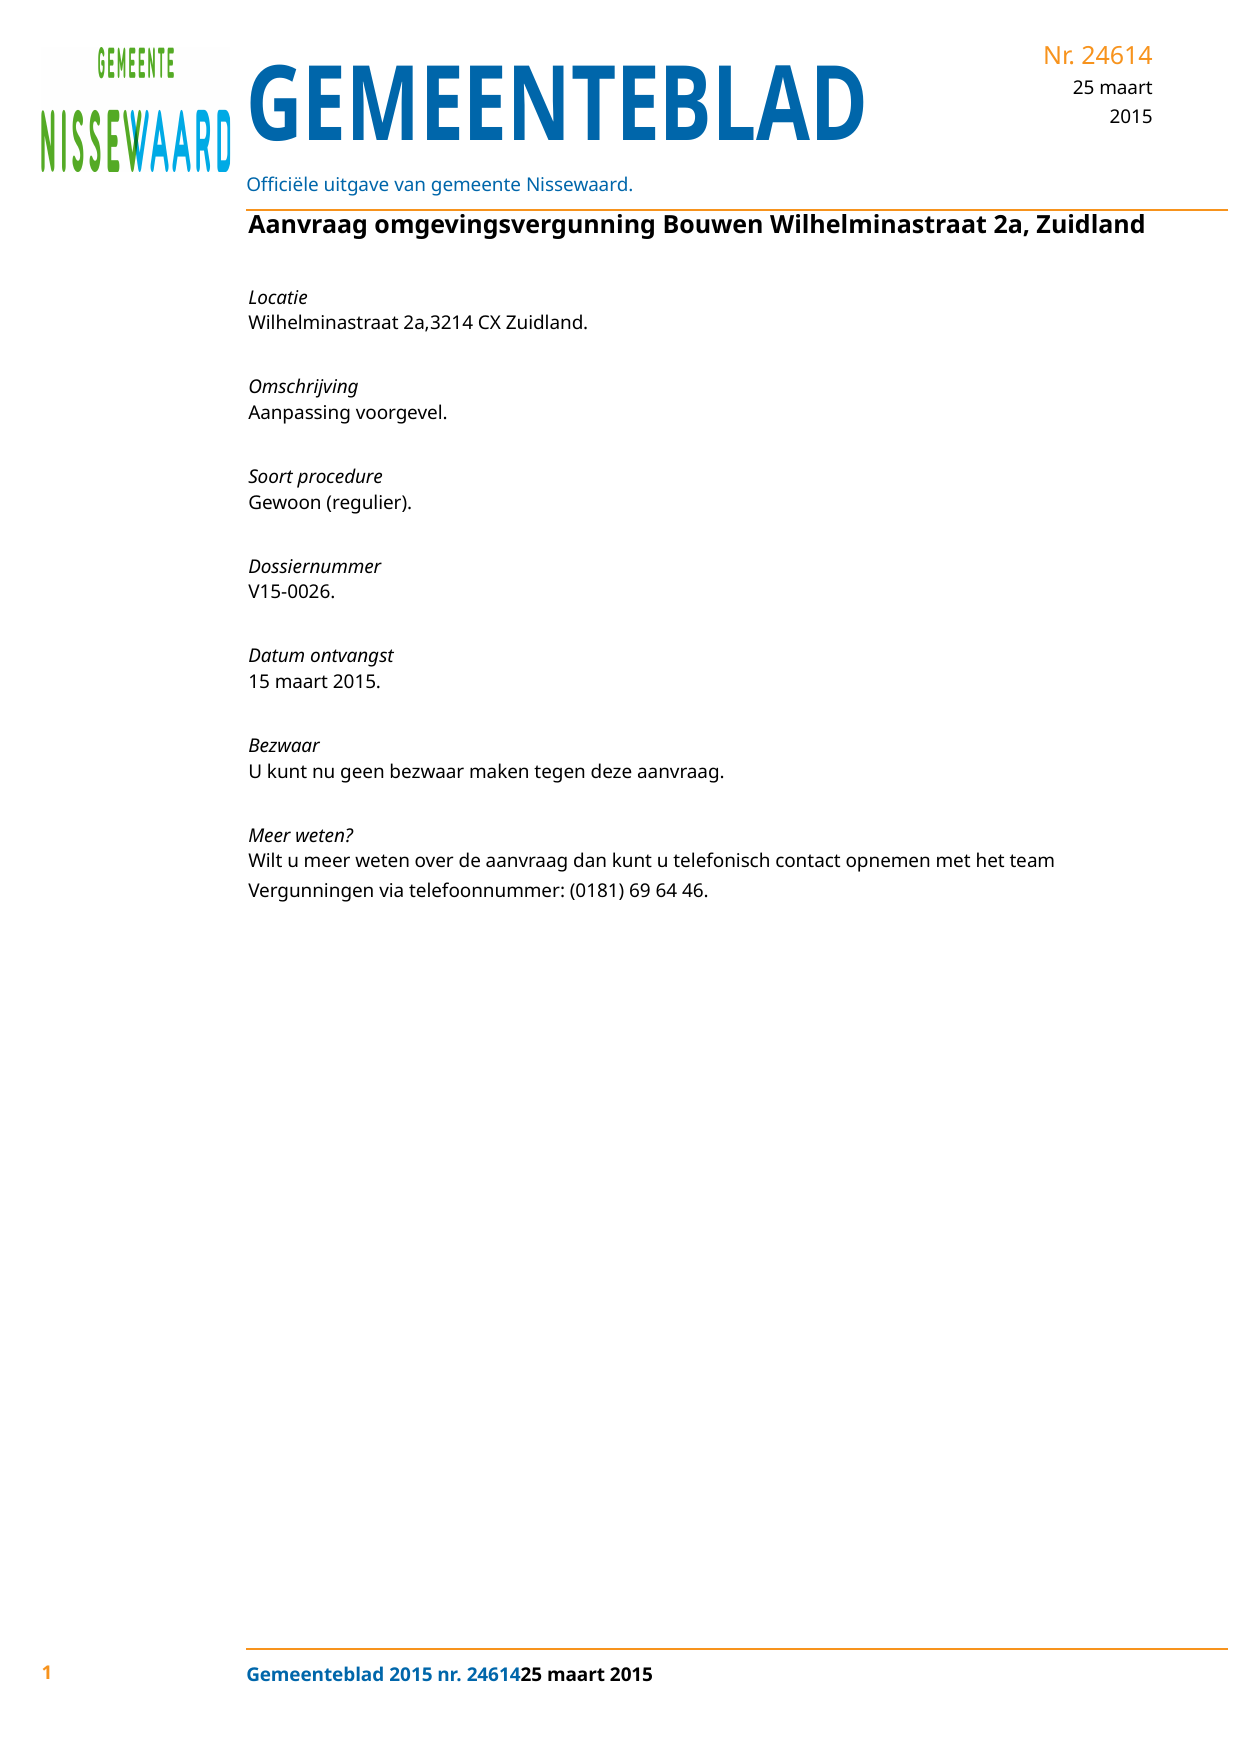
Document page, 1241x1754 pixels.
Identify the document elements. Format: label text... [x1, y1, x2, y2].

text Datum ontvangst [248, 643, 1152, 668]
text Bezwaar [248, 732, 1152, 758]
text V15-0026. [248, 579, 1152, 604]
text Aanpassing voorgevel. [248, 399, 1152, 425]
picture [176, 157, 187, 172]
text U kunt nu geen bezwaar maken tegen deze aanvraag. [248, 758, 1152, 784]
text Wilt u meer weten over de aanvraag dan kunt u telefonisch contact opnemen met het team Vergunningen via telefoonnummer: (0181) 69 64 46. [248, 848, 1152, 903]
text Dossiernummer [248, 553, 1152, 579]
picture [154, 157, 165, 172]
text 15 maart 2015. [248, 668, 1152, 694]
text Meer weten? [248, 822, 1152, 848]
text Gewoon (regulier). [248, 489, 1152, 515]
text Omschrijving [248, 373, 1152, 399]
picture [201, 122, 206, 138]
text Locatie [248, 284, 1152, 309]
text Aanvraag omgevingsvergunning Bouwen Wilhelminastraat 2a, Zuidland [248, 211, 1152, 241]
picture [41, 47, 231, 172]
text Soort procedure [248, 463, 1152, 489]
text Wilhelminastraat 2a,3214 CX Zuidland. [248, 309, 1152, 335]
picture [222, 122, 227, 160]
picture [200, 151, 206, 172]
